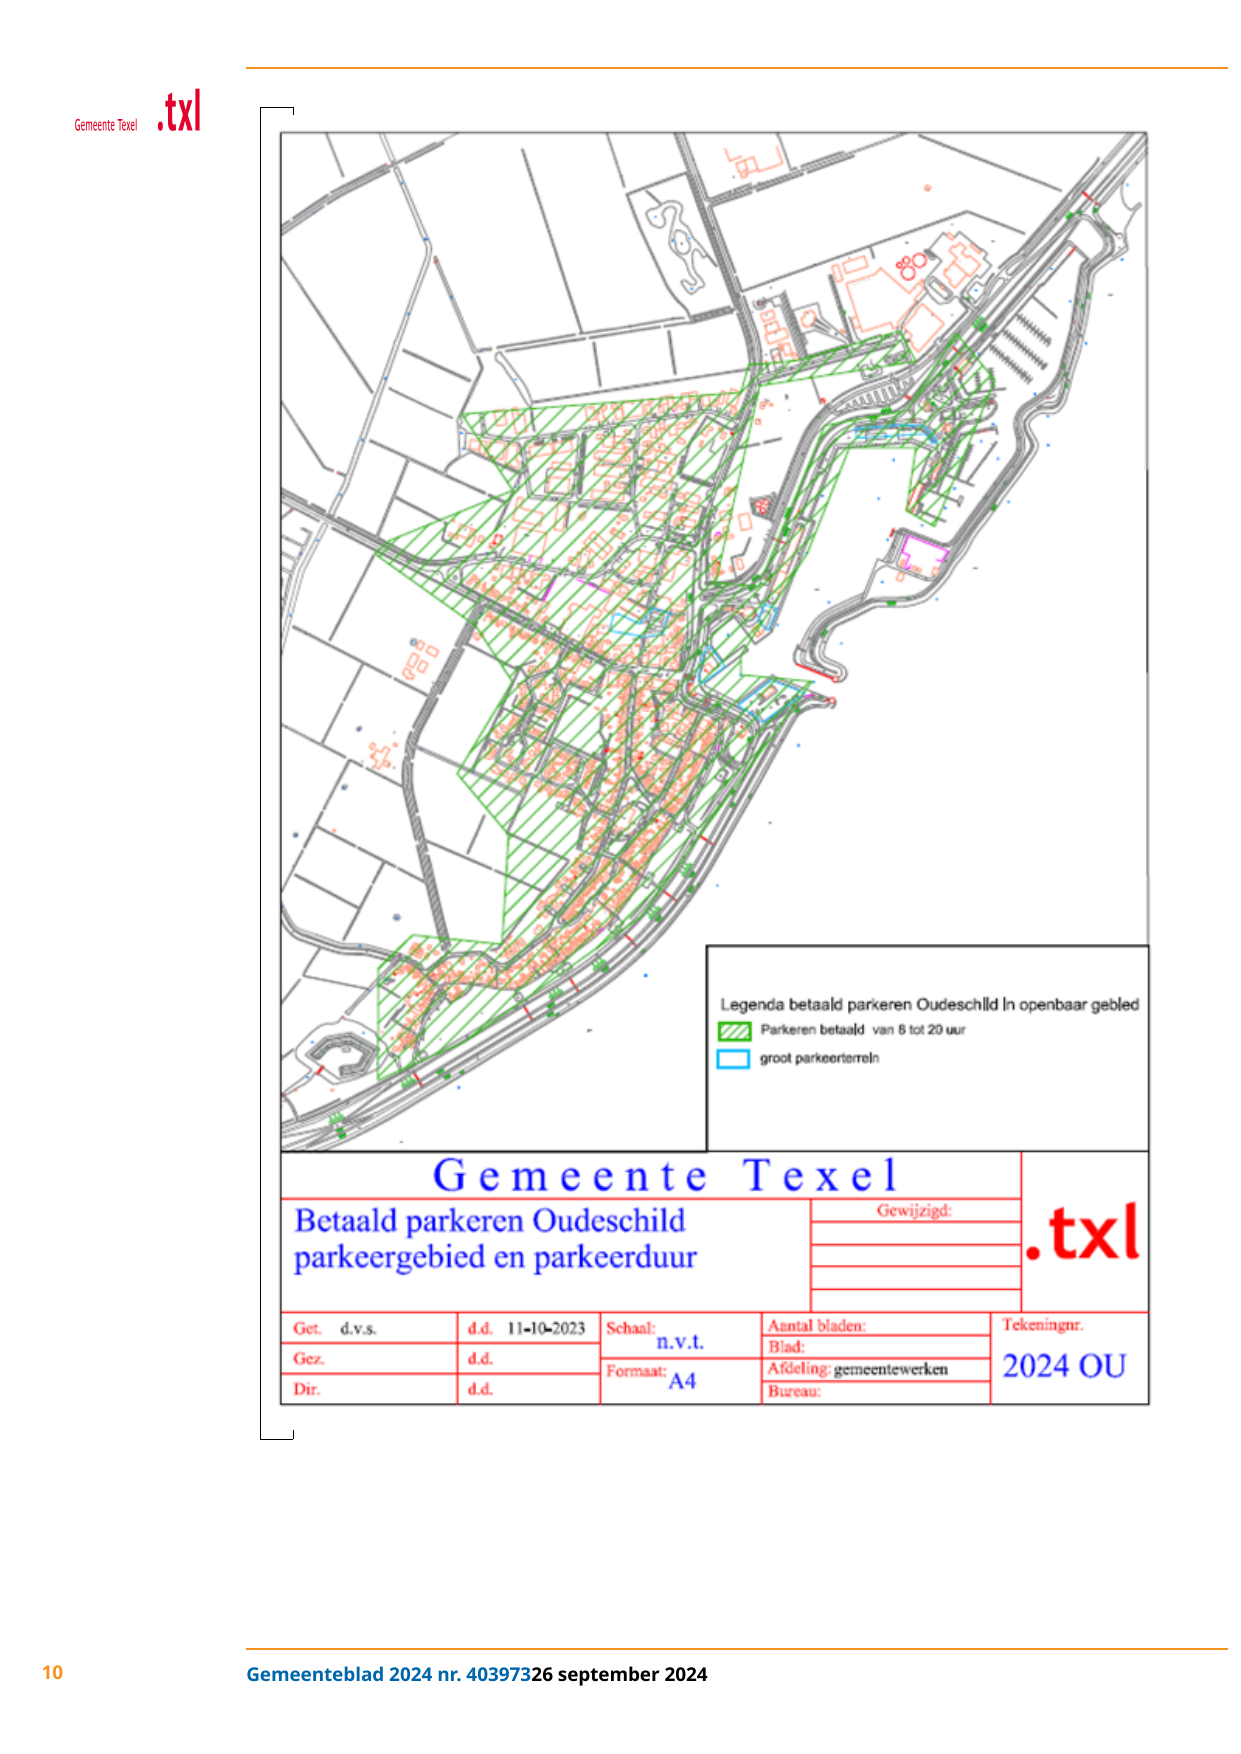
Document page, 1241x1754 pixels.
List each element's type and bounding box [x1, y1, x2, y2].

picture [41, 47, 231, 172]
picture [268, 115, 1173, 1430]
